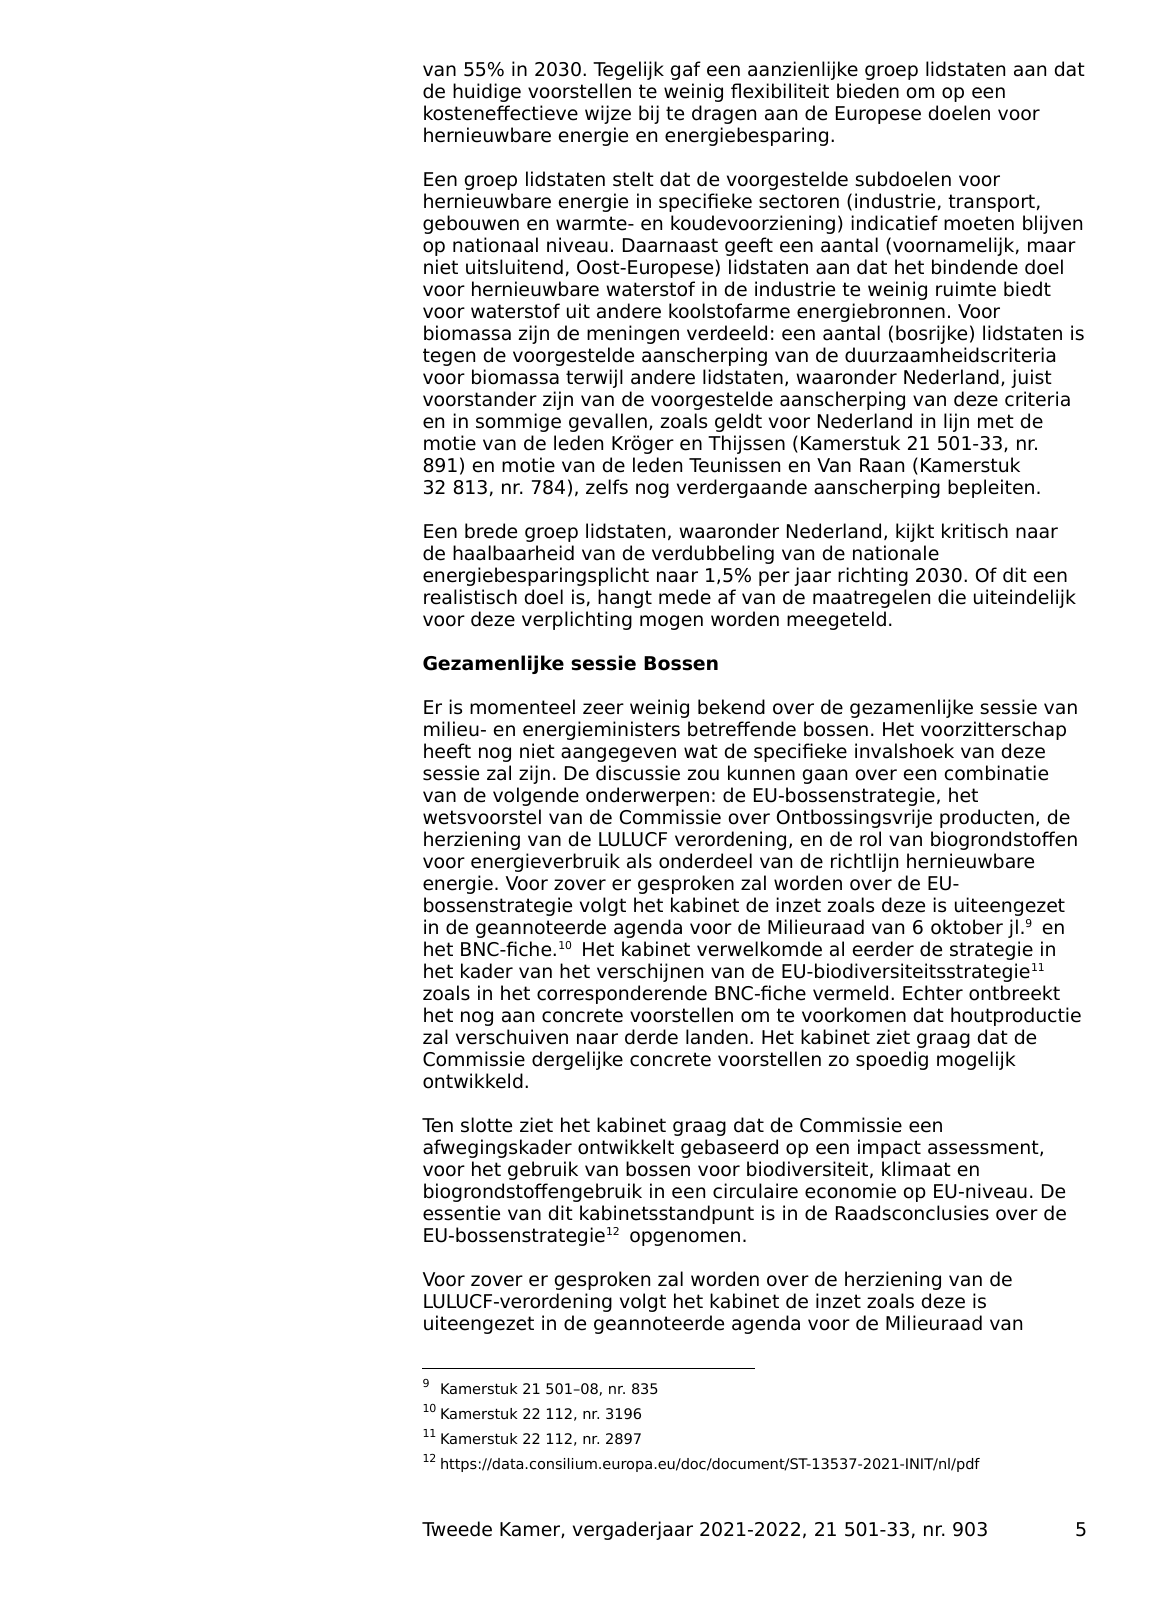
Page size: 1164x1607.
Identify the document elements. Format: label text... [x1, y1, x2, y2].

text Kamerstuk 22 112, nr. 2897 [422, 1427, 1087, 1449]
text Voor zover er gesproken zal worden over de herziening van de LULUCF-verordening volgt het kabinet de inzet zoals deze is uiteengezet in de geannoteerde agenda voor de Milieuraad van [422, 1269, 1087, 1335]
text van 55% in 2030. Tegelijk gaf een aanzienlijke groep lidstaten aan dat de huidige voorstellen te weinig flexibiliteit bieden om op een kosteneffectieve wijze bij te dragen aan de Europese doelen voor hernieuwbare energie en energiebesparing. [422, 59, 1087, 147]
text Er is momenteel zeer weinig bekend over de gezamenlijke sessie van milieu- en energieministers betreffende bossen. Het voorzitterschap heeft nog niet aangegeven wat de specifieke invalshoek van deze sessie zal zijn. De discussie zou kunnen gaan over een combinatie van de volgende onderwerpen: de EU-bossenstrategie, het wetsvoorstel van de Commissie over Ontbossingsvrije producten, de herziening van de LULUCF verordening, en de rol van biogrondstoffen voor energieverbruik als onderdeel van de richtlijn hernieuwbare energie. Voor zover er gesproken zal worden over de EU-bossenstrategie volgt het kabinet de inzet zoals deze is uiteengezet in de geannoteerde agenda voor de Milieuraad van 6 oktober jl. en het BNC-fiche. Het kabinet verwelkomde al eerder de strategie in het kader van het verschijnen van de EU-biodiversiteitsstrategie zoals in het corresponderende BNC-fiche vermeld. Echter ontbreekt het nog aan concrete voorstellen om te voorkomen dat houtproductie zal verschuiven naar derde landen. Het kabinet ziet graag dat de Commissie dergelijke concrete voorstellen zo spoedig mogelijk ontwikkeld. [422, 697, 1087, 1093]
text Een groep lidstaten stelt dat de voorgestelde subdoelen voor hernieuwbare energie in specifieke sectoren (industrie, transport, gebouwen en warmte- en koudevoorziening) indicatief moeten blijven op nationaal niveau. Daarnaast geeft een aantal (voornamelijk, maar niet uitsluitend, Oost-Europese) lidstaten aan dat het bindende doel voor hernieuwbare waterstof in de industrie te weinig ruimte biedt voor waterstof uit andere koolstofarme energiebronnen. Voor biomassa zijn de meningen verdeeld: een aantal (bosrijke) lidstaten is tegen de voorgestelde aanscherping van de duurzaamheidscriteria voor biomassa terwijl andere lidstaten, waaronder Nederland, juist voorstander zijn van de voorgestelde aanscherping van deze criteria en in sommige gevallen, zoals geldt voor Nederland in lijn met de motie van de leden Kröger en Thijssen (Kamerstuk 21 501-33, nr. 891) en motie van de leden Teunissen en Van Raan (Kamerstuk 32 813, nr. 784), zelfs nog verdergaande aanscherping bepleiten. [422, 169, 1087, 499]
subtitle Gezamenlijke sessie Bossen [422, 653, 1087, 675]
text Kamerstuk 21 501–08, nr. 835 [422, 1377, 1087, 1399]
text Ten slotte ziet het kabinet graag dat de Commissie een afwegingskader ontwikkelt gebaseerd op een impact assessment, voor het gebruik van bossen voor biodiversiteit, klimaat en biogrondstoffengebruik in een circulaire economie op EU-niveau. De essentie van dit kabinetsstandpunt is in de Raadsconclusies over de EU-bossenstrategie opgenomen. [422, 1115, 1087, 1247]
text https://data.consilium.europa.eu/doc/document/ST-13537-2021-INIT/nl/pdf [422, 1452, 1087, 1474]
text Een brede groep lidstaten, waaronder Nederland, kijkt kritisch naar de haalbaarheid van de verdubbeling van de nationale energiebesparingsplicht naar 1,5% per jaar richting 2030. Of dit een realistisch doel is, hangt mede af van de maatregelen die uiteindelijk voor deze verplichting mogen worden meegeteld. [422, 521, 1087, 631]
text Kamerstuk 22 112, nr. 3196 [422, 1402, 1087, 1424]
